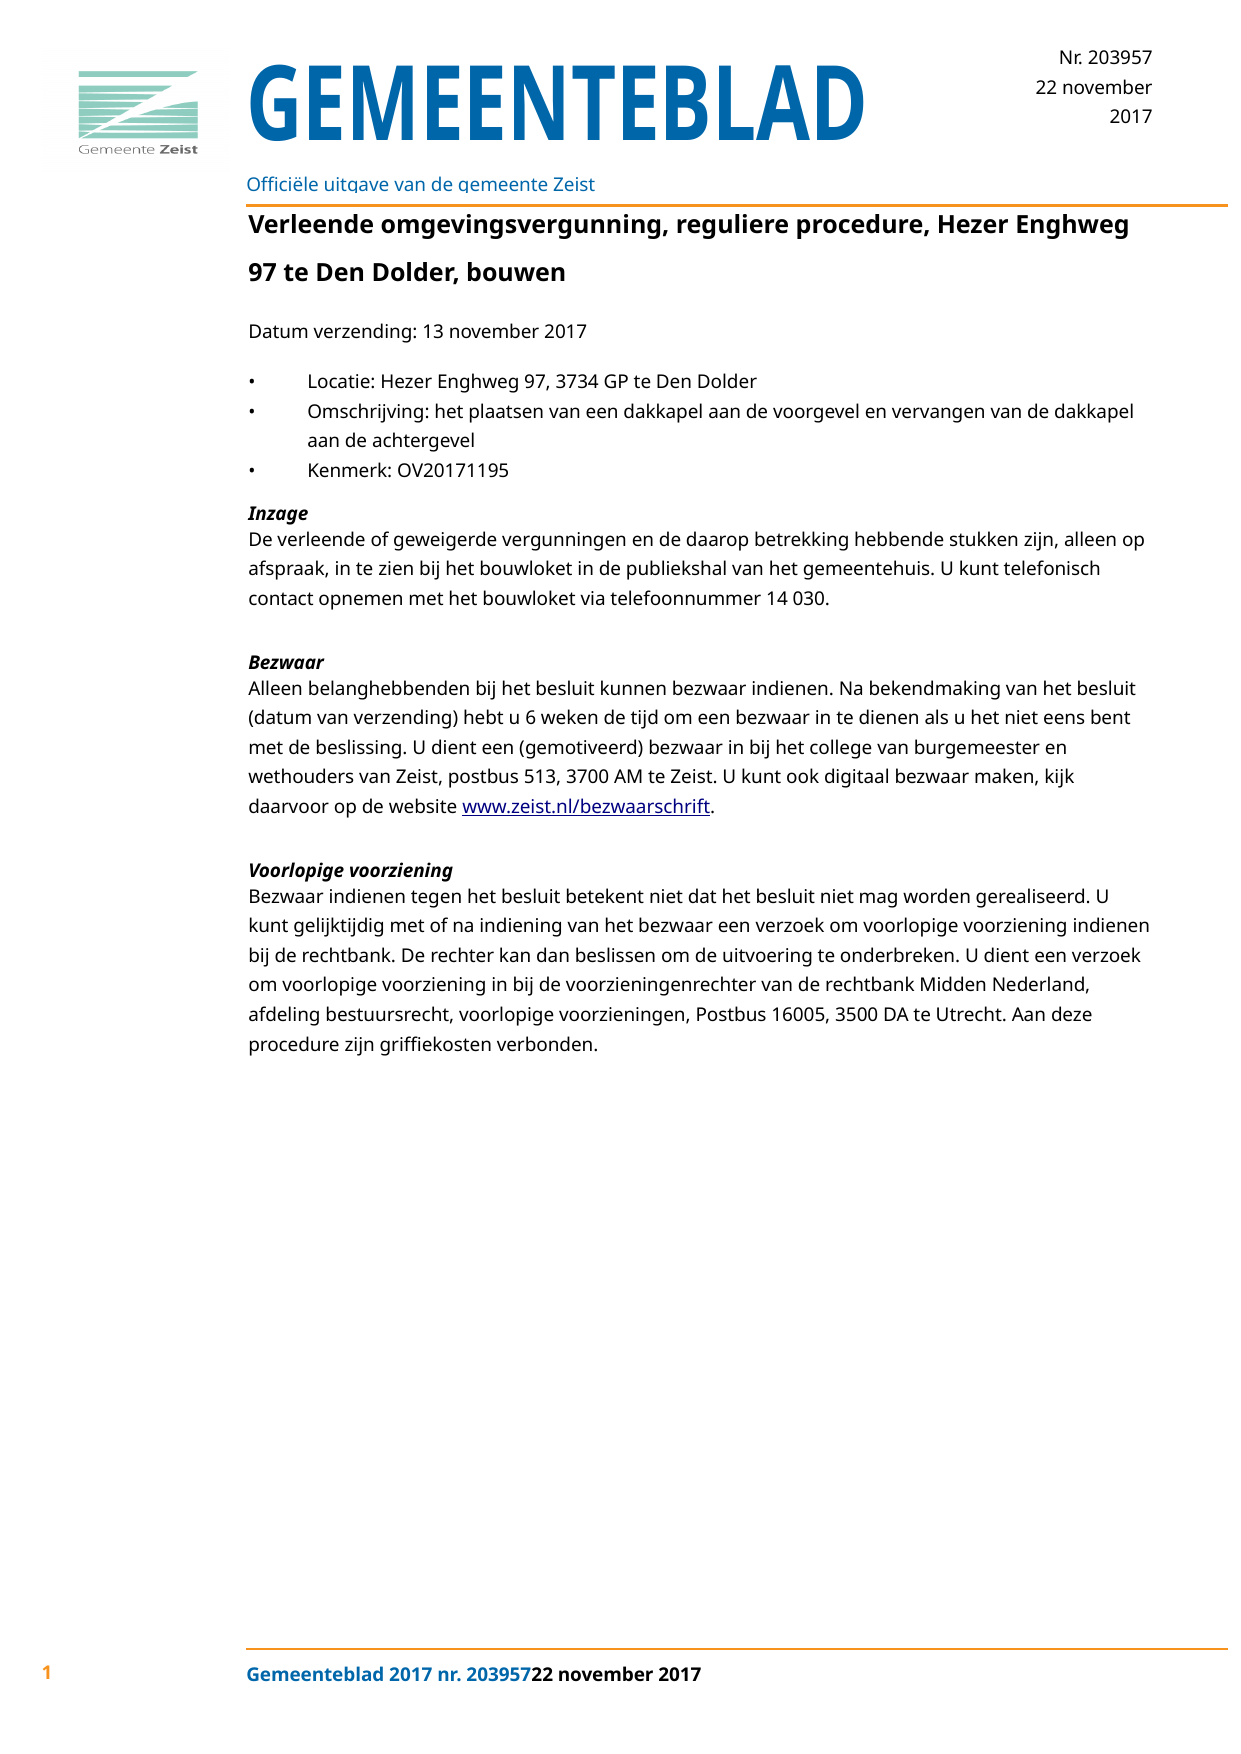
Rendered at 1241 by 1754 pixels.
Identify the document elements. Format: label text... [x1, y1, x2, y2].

text Datum verzending: 13 november 2017 [248, 318, 1152, 344]
list Omschrijving: het plaatsen van een dakkapel aan de voorgevel en vervangen van de dakkapel aan de achtergevel [248, 398, 1152, 453]
text Voorlopige voorziening [248, 857, 1152, 883]
text Bezwaar [248, 649, 1152, 675]
picture [41, 47, 231, 172]
text Verleende omgevingsvergunning, reguliere procedure, Hezer Enghweg 97 te Den Dolder, bouwen [248, 207, 1152, 288]
text Alleen belanghebbenden bij het besluit kunnen bezwaar indienen. Na bekendmaking van het besluit (datum van verzending) hebt u 6 weken de tijd om een bezwaar in te dienen als u het niet eens bent met de beslissing. U dient een (gemotiveerd) bezwaar in bij het college van burgemeester en wethouders van Zeist, postbus 513, 3700 AM te Zeist. U kunt ook digitaal bezwaar maken, kijk daarvoor op de website www.zeist.nl/bezwaarschrift. [248, 675, 1152, 819]
text Bezwaar indienen tegen het besluit betekent niet dat het besluit niet mag worden gerealiseerd. U kunt gelijktijdig met of na indiening van het bezwaar een verzoek om voorlopige voorziening indienen bij de rechtbank. De rechter kan dan beslissen om de uitvoering te onderbreken. U dient een verzoek om voorlopige voorziening in bij de voorzieningenrechter van de rechtbank Midden Nederland, afdeling bestuursrecht, voorlopige voorzieningen, Postbus 16005, 3500 DA te Utrecht. Aan deze procedure zijn griffiekosten verbonden. [248, 883, 1152, 1056]
text De verleende of geweigerde vergunningen en de daarop betrekking hebbende stukken zijn, alleen op afspraak, in te zien bij het bouwloket in de publiekshal van het gemeentehuis. U kunt telefonisch contact opnemen met het bouwloket via telefoonnummer 14 030. [248, 526, 1152, 611]
list Kenmerk: OV20171195 [248, 457, 1152, 483]
list Locatie: Hezer Enghweg 97, 3734 GP te Den Dolder [248, 368, 1152, 394]
text Inzage [248, 500, 1152, 526]
